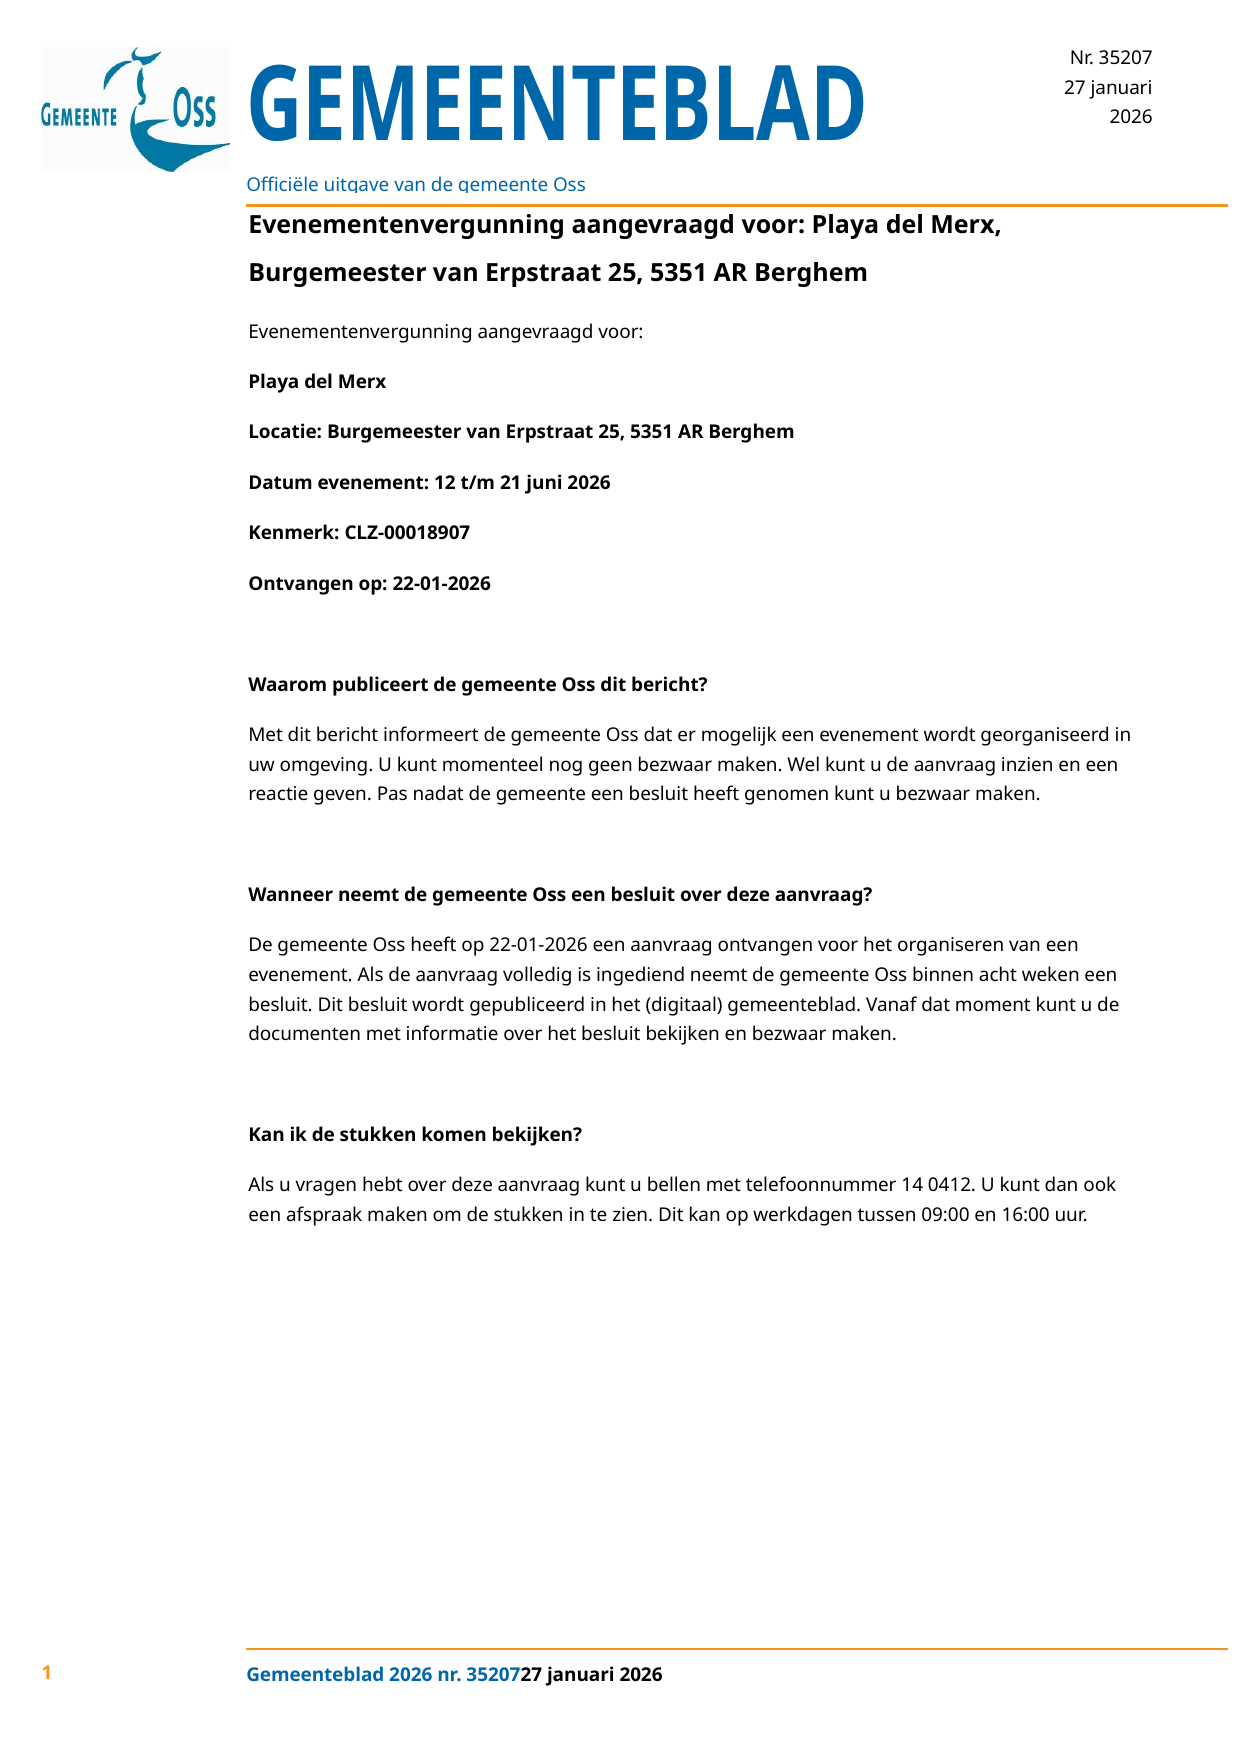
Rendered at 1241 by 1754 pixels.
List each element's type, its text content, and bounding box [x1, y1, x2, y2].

text Kenmerk: CLZ-00018907 [248, 519, 1152, 545]
text Locatie: Burgemeester van Erpstraat 25, 5351 AR Berghem [248, 419, 1152, 444]
text Waarom publiceert de gemeente Oss dit bericht? [248, 671, 1152, 697]
text Datum evenement: 12 t/m 21 juni 2026 [248, 469, 1152, 495]
text De gemeente Oss heeft op 22-01-2026 een aanvraag ontvangen voor het organiseren van een evenement. Als de aanvraag volledig is ingediend neemt de gemeente Oss binnen acht weken een besluit. Dit besluit wordt gepubliceerd in het (digitaal) gemeenteblad. Vanaf dat moment kunt u de documenten met informatie over het besluit bekijken en bezwaar maken. [248, 932, 1152, 1046]
text Kan ik de stukken komen bekijken? [248, 1121, 1152, 1147]
text Evenementenvergunning aangevraagd voor: [248, 318, 1152, 344]
text Wanneer neemt de gemeente Oss een besluit over deze aanvraag? [248, 881, 1152, 907]
text Ontvangen op: 22-01-2026 [248, 570, 1152, 596]
text Met dit bericht informeert de gemeente Oss dat er mogelijk een evenement wordt georganiseerd in uw omgeving. U kunt momenteel nog geen bezwaar maken. Wel kunt u de aanvraag inzien en een reactie geven. Pas nadat de gemeente een besluit heeft genomen kunt u bezwaar maken. [248, 721, 1152, 806]
text Evenementenvergunning aangevraagd voor: Playa del Merx, Burgemeester van Erpstraat 25, 5351 AR Berghem [248, 207, 1152, 288]
text Als u vragen hebt over deze aanvraag kunt u bellen met telefoonnummer 14 0412. U kunt dan ook een afspraak maken om de stukken in te zien. Dit kan op werkdagen tussen 09:00 en 16:00 uur. [248, 1172, 1152, 1227]
text Playa del Merx [248, 368, 1152, 394]
picture [41, 47, 231, 172]
